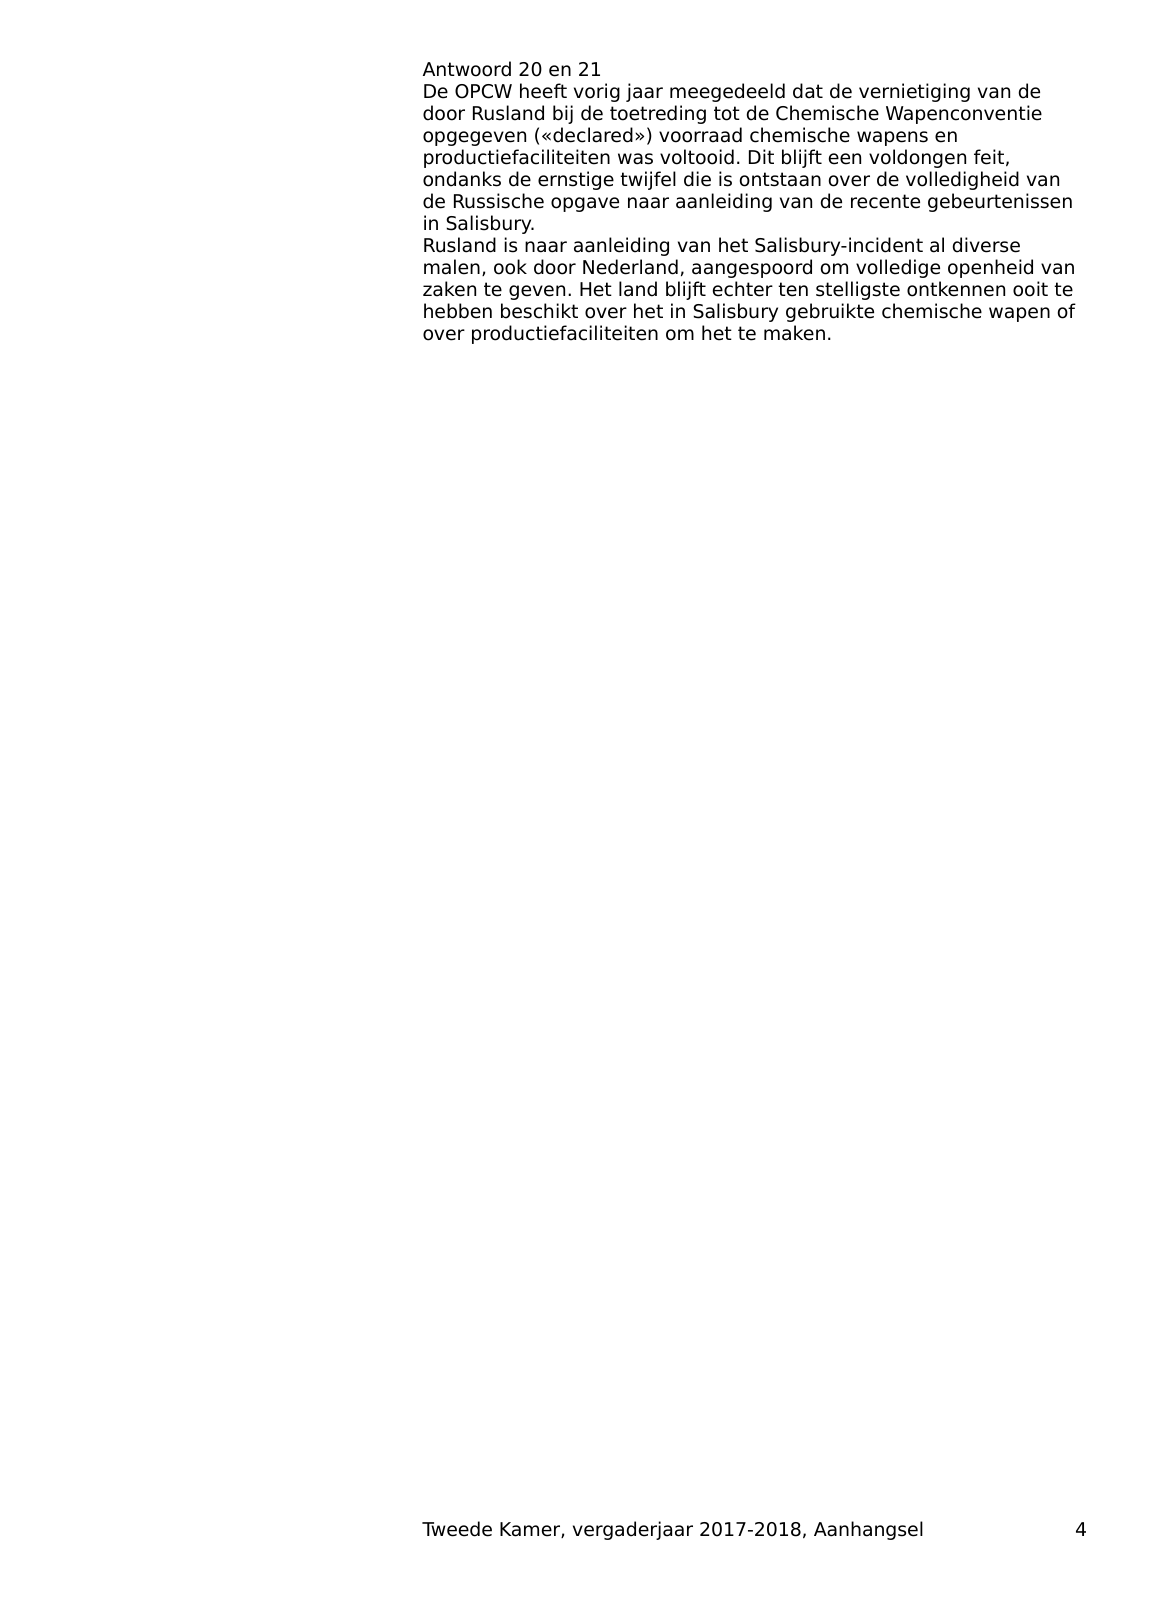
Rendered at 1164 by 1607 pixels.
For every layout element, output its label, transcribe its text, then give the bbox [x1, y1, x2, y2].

text De OPCW heeft vorig jaar meegedeeld dat de vernietiging van de door Rusland bij de toetreding tot de Chemische Wapenconventie opgegeven («declared») voorraad chemische wapens en productiefaciliteiten was voltooid. Dit blijft een voldongen feit, ondanks de ernstige twijfel die is ontstaan over de volledigheid van de Russische opgave naar aanleiding van de recente gebeurtenissen in Salisbury. [422, 81, 1087, 235]
text Rusland is naar aanleiding van het Salisbury-incident al diverse malen, ook door Nederland, aangespoord om volledige openheid van zaken te geven. Het land blijft echter ten stelligste ontkennen ooit te hebben beschikt over het in Salisbury gebruikte chemische wapen of over productiefaciliteiten om het te maken. [422, 235, 1087, 345]
text Antwoord 20 en 21 [422, 59, 1087, 81]
